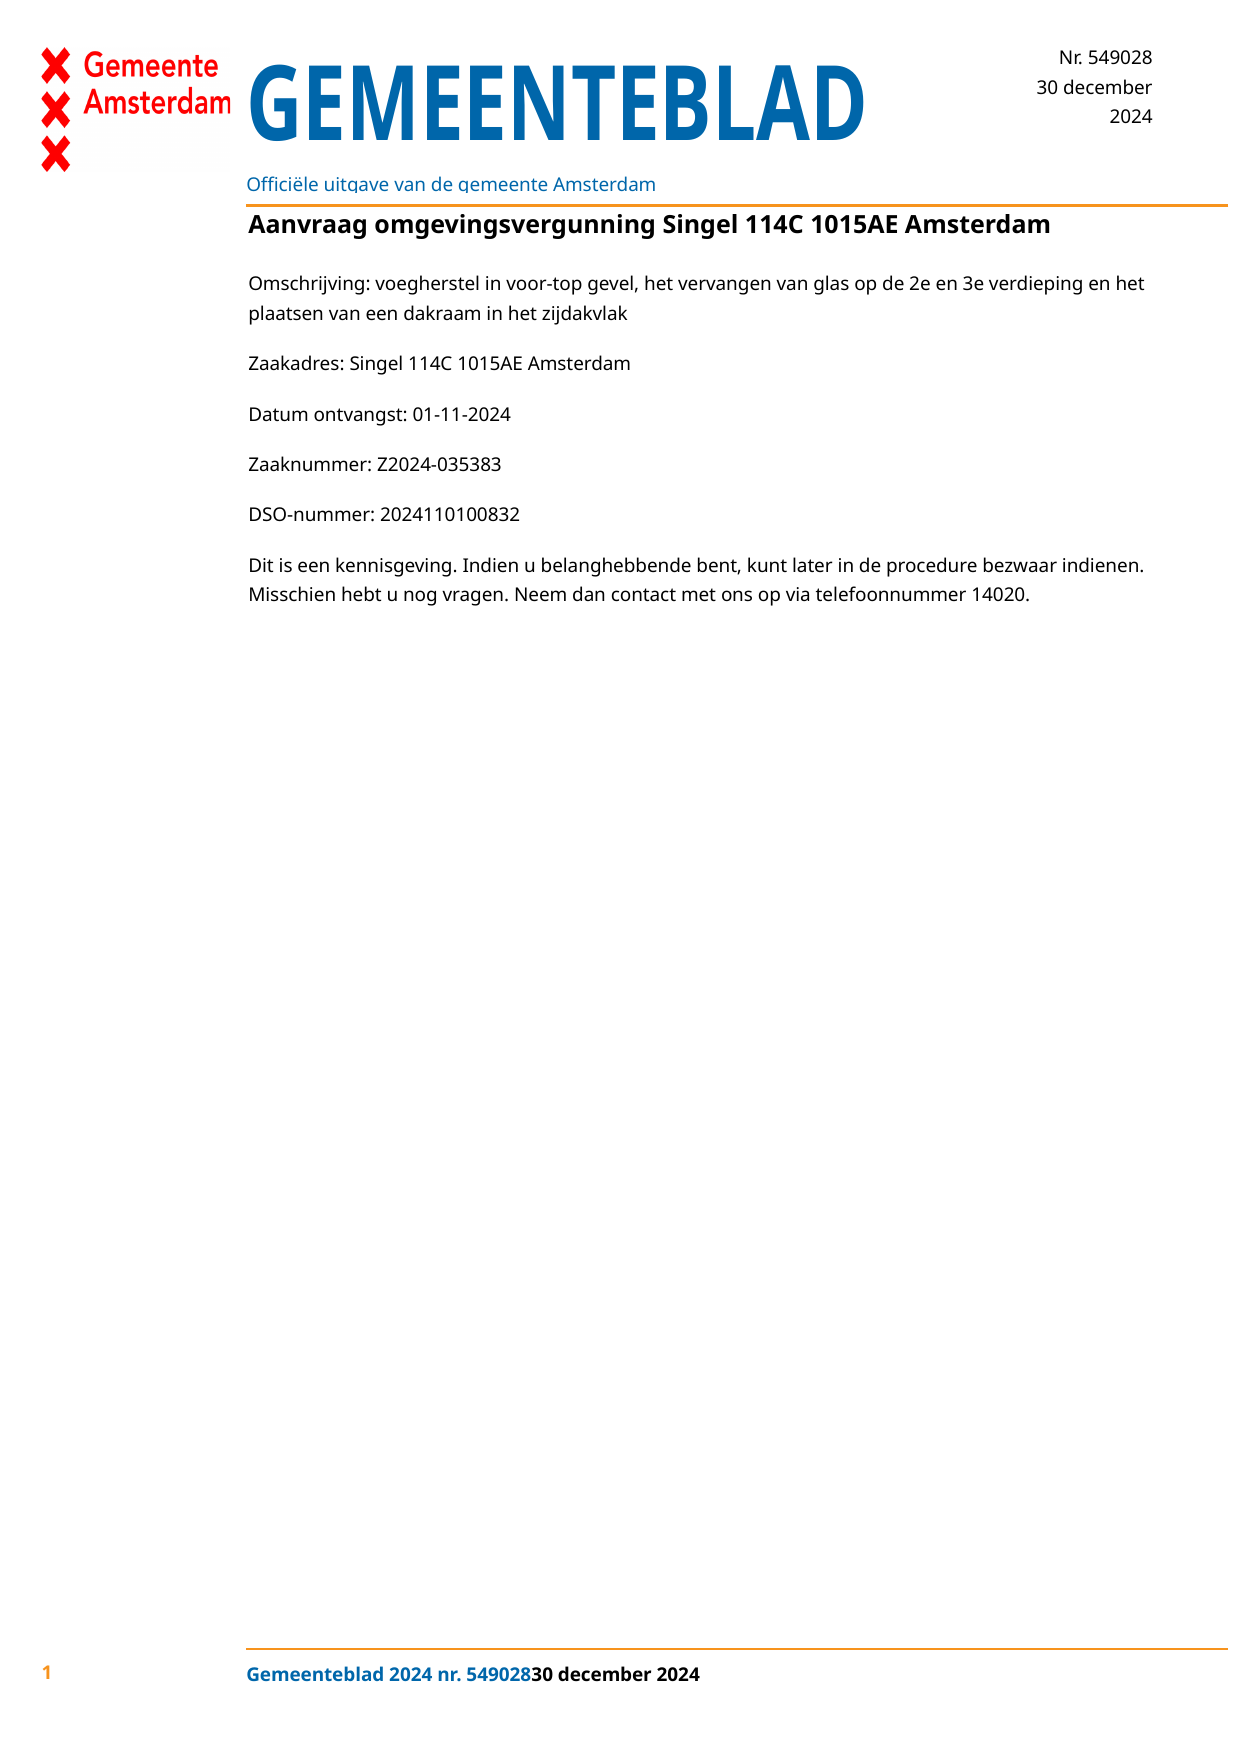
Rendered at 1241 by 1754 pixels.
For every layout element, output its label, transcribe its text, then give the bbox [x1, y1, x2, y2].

text Dit is een kennisgeving. Indien u belanghebbende bent, kunt later in de procedure bezwaar indienen. Misschien hebt u nog vragen. Neem dan contact met ons op via telefoonnummer 14020. [248, 552, 1152, 607]
text Zaaknummer: Z2024-035383 [248, 451, 1152, 477]
text Aanvraag omgevingsvergunning Singel 114C 1015AE Amsterdam [248, 207, 1152, 241]
text Omschrijving: voegherstel in voor-top gevel, het vervangen van glas op de 2e en 3e verdieping en het plaatsen van een dakraam in het zijdakvlak [248, 270, 1152, 326]
text DSO-nummer: 2024110100832 [248, 502, 1152, 527]
text Datum ontvangst: 01-11-2024 [248, 401, 1152, 426]
picture [41, 47, 231, 172]
text Zaakadres: Singel 114C 1015AE Amsterdam [248, 350, 1152, 376]
